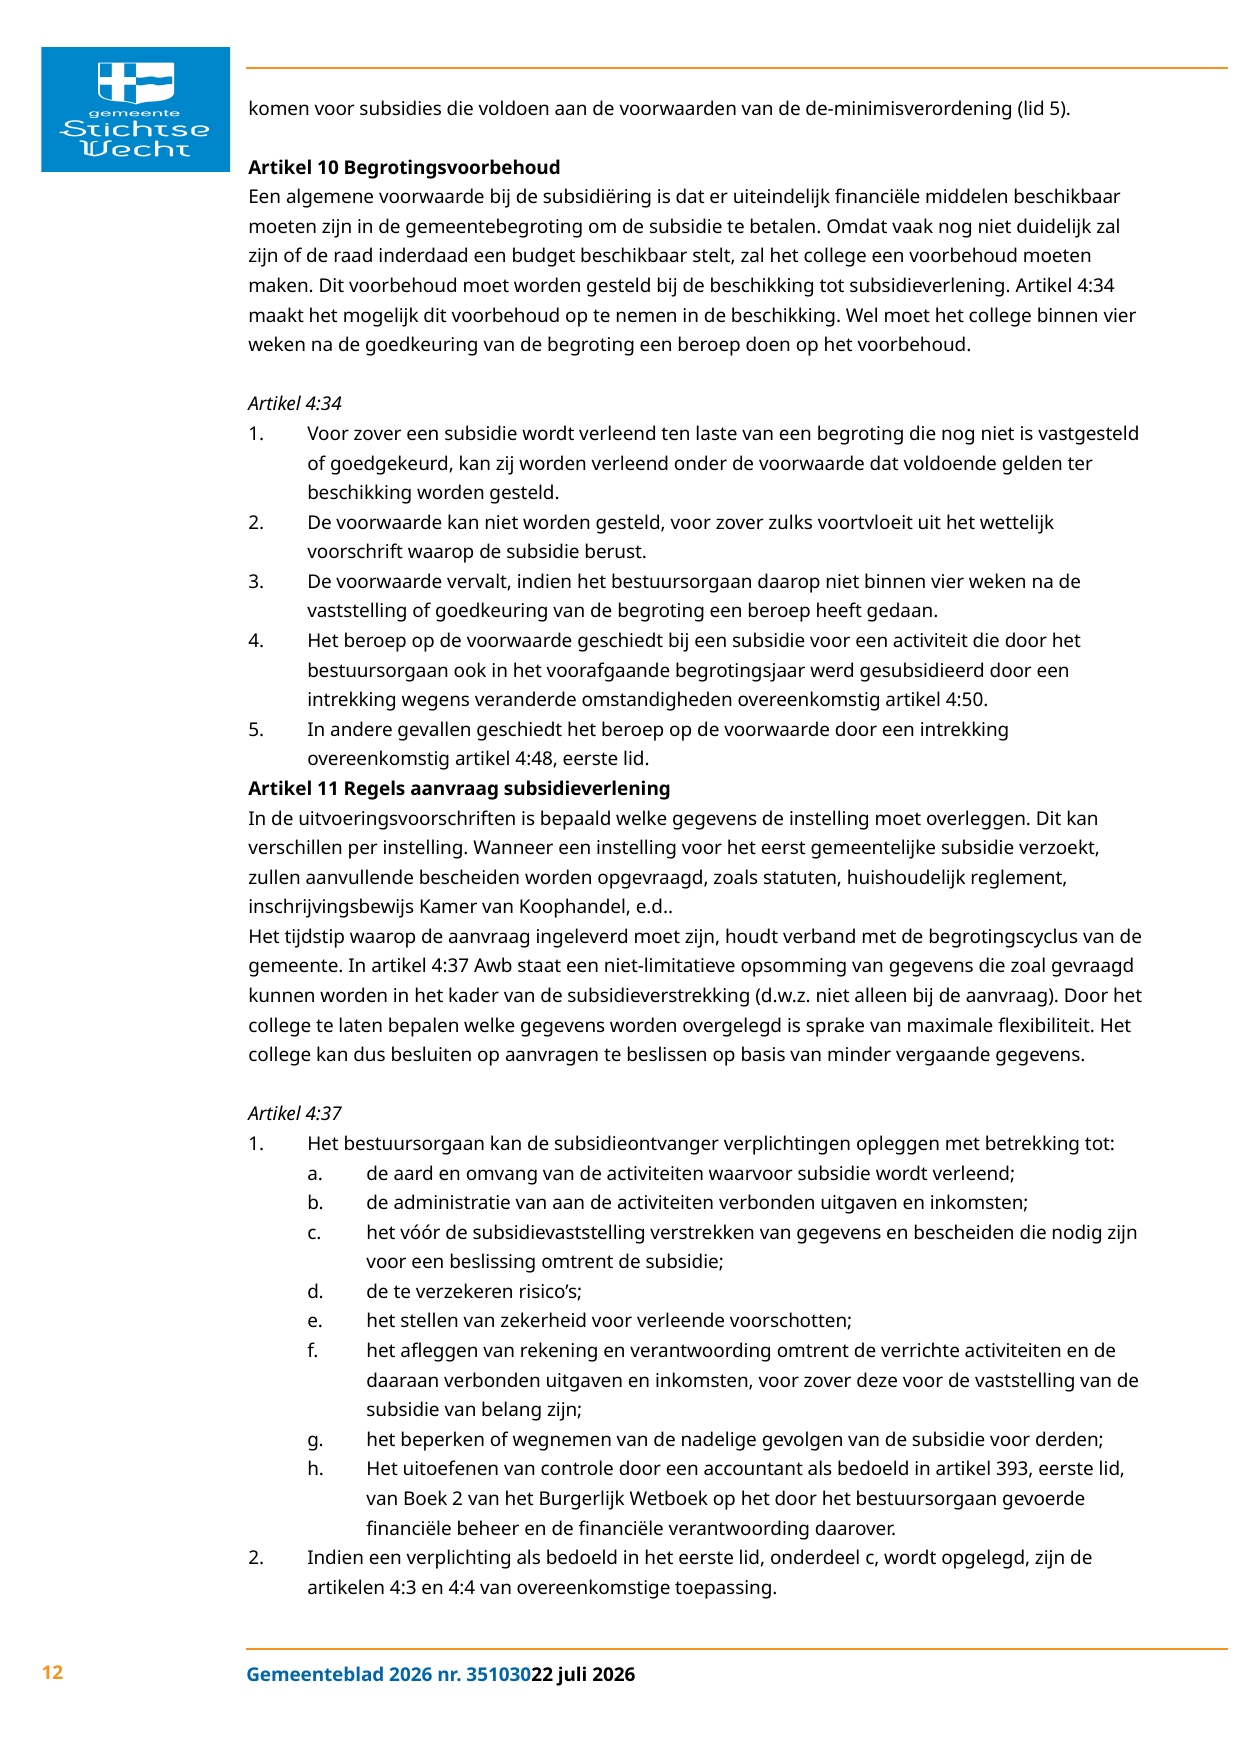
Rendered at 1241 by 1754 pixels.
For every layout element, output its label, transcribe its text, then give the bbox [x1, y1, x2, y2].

text Artikel 10 Begrotingsvoorbehoud [248, 154, 1152, 180]
text Artikel 4:34 [248, 391, 1152, 416]
list Indien een verplichting als bedoeld in het eerste lid, onderdeel c, wordt opgelegd, zijn de artikelen 4:3 en 4:4 van overeenkomstige toepassing. [248, 1544, 1152, 1600]
list het beperken of wegnemen van de nadelige gevolgen van de subsidie voor derden; [307, 1426, 1152, 1452]
text Artikel 11 Regels aanvraag subsidieverlening [248, 775, 1152, 801]
list de aard en omvang van de activiteiten waarvoor subsidie wordt verleend; [307, 1160, 1152, 1186]
list de te verzekeren risico’s; [307, 1278, 1152, 1304]
list In andere gevallen geschiedt het beroep op de voorwaarde door een intrekking overeenkomstig artikel 4:48, eerste lid. [248, 716, 1152, 771]
picture [137, 63, 174, 103]
list de administratie van aan de activiteiten verbonden uitgaven en inkomsten; [307, 1189, 1152, 1215]
list het afleggen van rekening en verantwoording omtrent de verrichte activiteiten en de daaraan verbonden uitgaven en inkomsten, voor zover deze voor de vaststelling van de subsidie van belang zijn; [307, 1337, 1152, 1422]
list het vóór de subsidievaststelling verstrekken van gegevens en bescheiden die nodig zijn voor een beslissing omtrent de subsidie; [307, 1219, 1152, 1274]
list het stellen van zekerheid voor verleende voorschotten; [307, 1308, 1152, 1333]
list Het bestuursorgaan kan de subsidieontvanger verplichtingen opleggen met betrekking tot: [248, 1130, 1152, 1156]
text Artikel 4:37 [248, 1101, 1152, 1126]
list Het uitoefenen van controle door een accountant als bedoeld in artikel 393, eerste lid, van Boek 2 van het Burgerlijk Wetboek op het door het bestuursorgaan gevoerde financiële beheer en de financiële verantwoording daarover. [307, 1456, 1152, 1541]
picture [99, 63, 135, 101]
text Een algemene voorwaarde bij de subsidiëring is dat er uiteindelijk financiële middelen beschikbaar moeten zijn in de gemeentebegroting om de subsidie te betalen. Omdat vaak nog niet duidelijk zal zijn of de raad inderdaad een budget beschikbaar stelt, zal het college een voorbehoud moeten maken. Dit voorbehoud moet worden gesteld bij de beschikking tot subsidieverlening. Artikel 4:34 maakt het mogelijk dit voorbehoud op te nemen in de beschikking. Wel moet het college binnen vier weken na de goedkeuring van de begroting een beroep doen op het voorbehoud. [248, 183, 1152, 357]
text komen voor subsidies die voldoen aan de voorwaarden van de de-minimisverordening (lid 5). [248, 95, 1152, 121]
list De voorwaarde kan niet worden gesteld, voor zover zulks voortvloeit uit het wettelijk voorschrift waarop de subsidie berust. [248, 509, 1152, 564]
list Het beroep op de voorwaarde geschiedt bij een subsidie voor een activiteit die door het bestuursorgaan ook in het voorafgaande begrotingsjaar werd gesubsidieerd door een intrekking wegens veranderde omstandigheden overeenkomstig artikel 4:50. [248, 627, 1152, 712]
text In de uitvoeringsvoorschriften is bepaald welke gegevens de instelling moet overleggen. Dit kan verschillen per instelling. Wanneer een instelling voor het eerst gemeentelijke subsidie verzoekt, zullen aanvullende bescheiden worden opgevraagd, zoals statuten, huishoudelijk reglement, inschrijvingsbewijs Kamer van Koophandel, e.d.. [248, 805, 1152, 919]
list Voor zover een subsidie wordt verleend ten laste van een begroting die nog niet is vastgesteld of goedgekeurd, kan zij worden verleend onder de voorwaarde dat voldoende gelden ter beschikking worden gesteld. [248, 420, 1152, 505]
list De voorwaarde vervalt, indien het bestuursorgaan daarop niet binnen vier weken na de vaststelling of goedkeuring van de begroting een beroep heeft gedaan. [248, 568, 1152, 623]
text Het tijdstip waarop de aanvraag ingeleverd moet zijn, houdt verband met de begrotingscyclus van de gemeente. In artikel 4:37 Awb staat een niet-limitatieve opsomming van gegevens die zoal gevraagd kunnen worden in het kader van de subsidieverstrekking (d.w.z. niet alleen bij de aanvraag). Door het college te laten bepalen welke gegevens worden overgelegd is sprake van maximale flexibiliteit. Het college kan dus besluiten op aanvragen te beslissen op basis van minder vergaande gegevens. [248, 923, 1152, 1067]
